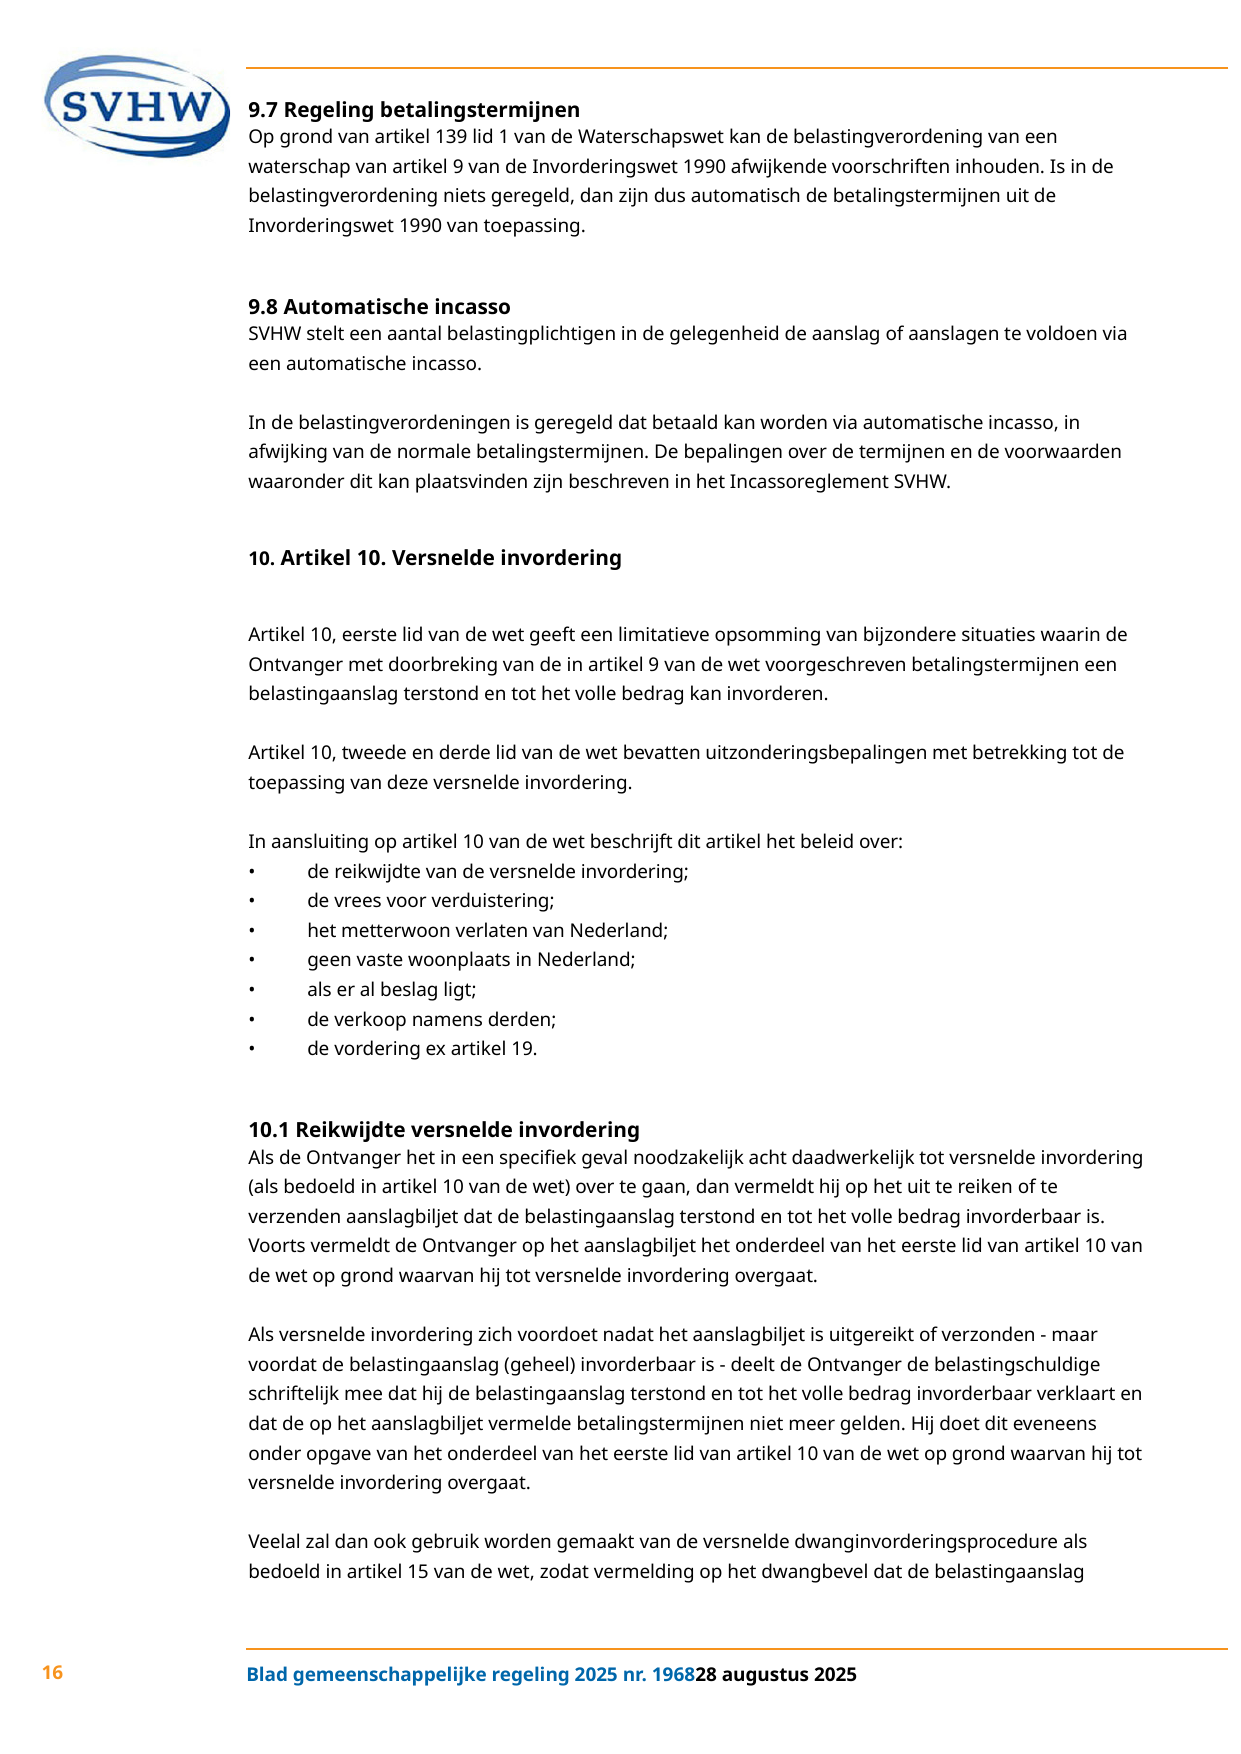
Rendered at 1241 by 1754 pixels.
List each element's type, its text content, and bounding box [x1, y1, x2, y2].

list geen vaste woonplaats in Nederland; [248, 947, 1152, 972]
list de vrees voor verduistering; [248, 887, 1152, 913]
text Op grond van artikel 139 lid 1 van de Waterschapswet kan de belastingverordening van een waterschap van artikel 9 van de Invorderingswet 1990 afwijkende voorschriften inhouden. Is in de belastingverordening niets geregeld, dan zijn dus automatisch de betalingstermijnen uit de Invorderingswet 1990 van toepassing. [248, 123, 1152, 238]
list als er al beslag ligt; [248, 976, 1152, 1002]
text Als versnelde invordering zich voordoet nadat het aanslagbiljet is uitgereikt of verzonden - maar voordat de belastingaanslag (geheel) invorderbaar is - deelt de Ontvanger de belastingschuldige schriftelijk mee dat hij de belastingaanslag terstond en tot het volle bedrag invorderbaar verklaart en dat de op het aanslagbiljet vermelde betalingstermijnen niet meer gelden. Hij doet dit eveneens onder opgave van het onderdeel van het eerste lid van artikel 10 van de wet op grond waarvan hij tot versnelde invordering overgaat. [248, 1321, 1152, 1495]
text In de belastingverordeningen is geregeld dat betaald kan worden via automatische incasso, in afwijking van de normale betalingstermijnen. De bepalingen over de termijnen en de voorwaarden waaronder dit kan plaatsvinden zijn beschreven in het Incassoreglement SVHW. [248, 409, 1152, 494]
text Veelal zal dan ook gebruik worden gemaakt van de versnelde dwanginvorderingsprocedure als bedoeld in artikel 15 van de wet, zodat vermelding op het dwangbevel dat de belastingaanslag [248, 1528, 1152, 1584]
text 10.1 Reikwijdte versnelde invordering [248, 1115, 1152, 1144]
text 10. Artikel 10. Versnelde invordering [248, 543, 1152, 572]
list de verkoop namens derden; [248, 1006, 1152, 1032]
picture [41, 47, 231, 172]
text 9.7 Regeling betalingstermijnen [248, 95, 1152, 123]
list de reikwijdte van de versnelde invordering; [248, 858, 1152, 884]
list de vordering ex artikel 19. [248, 1035, 1152, 1061]
text 9.8 Automatische incasso [248, 292, 1152, 320]
text Artikel 10, tweede en derde lid van de wet bevatten uitzonderingsbepalingen met betrekking tot de toepassing van deze versnelde invordering. [248, 739, 1152, 795]
list het metterwoon verlaten van Nederland; [248, 917, 1152, 943]
text In aansluiting op artikel 10 van de wet beschrijft dit artikel het beleid over: [248, 828, 1152, 854]
text Als de Ontvanger het in een specifiek geval noodzakelijk acht daadwerkelijk tot versnelde invordering (als bedoeld in artikel 10 van de wet) over te gaan, dan vermeldt hij op het uit te reiken of te verzenden aanslagbiljet dat de belastingaanslag terstond en tot het volle bedrag invorderbaar is. Voorts vermeldt de Ontvanger op het aanslagbiljet het onderdeel van het eerste lid van artikel 10 van de wet op grond waarvan hij tot versnelde invordering overgaat. [248, 1144, 1152, 1288]
text Artikel 10, eerste lid van de wet geeft een limitatieve opsomming van bijzondere situaties waarin de Ontvanger met doorbreking van de in artikel 9 van de wet voorgeschreven betalingstermijnen een belastingaanslag terstond en tot het volle bedrag kan invorderen. [248, 621, 1152, 706]
text SVHW stelt een aantal belastingplichtigen in de gelegenheid de aanslag of aanslagen te voldoen via een automatische incasso. [248, 320, 1152, 376]
